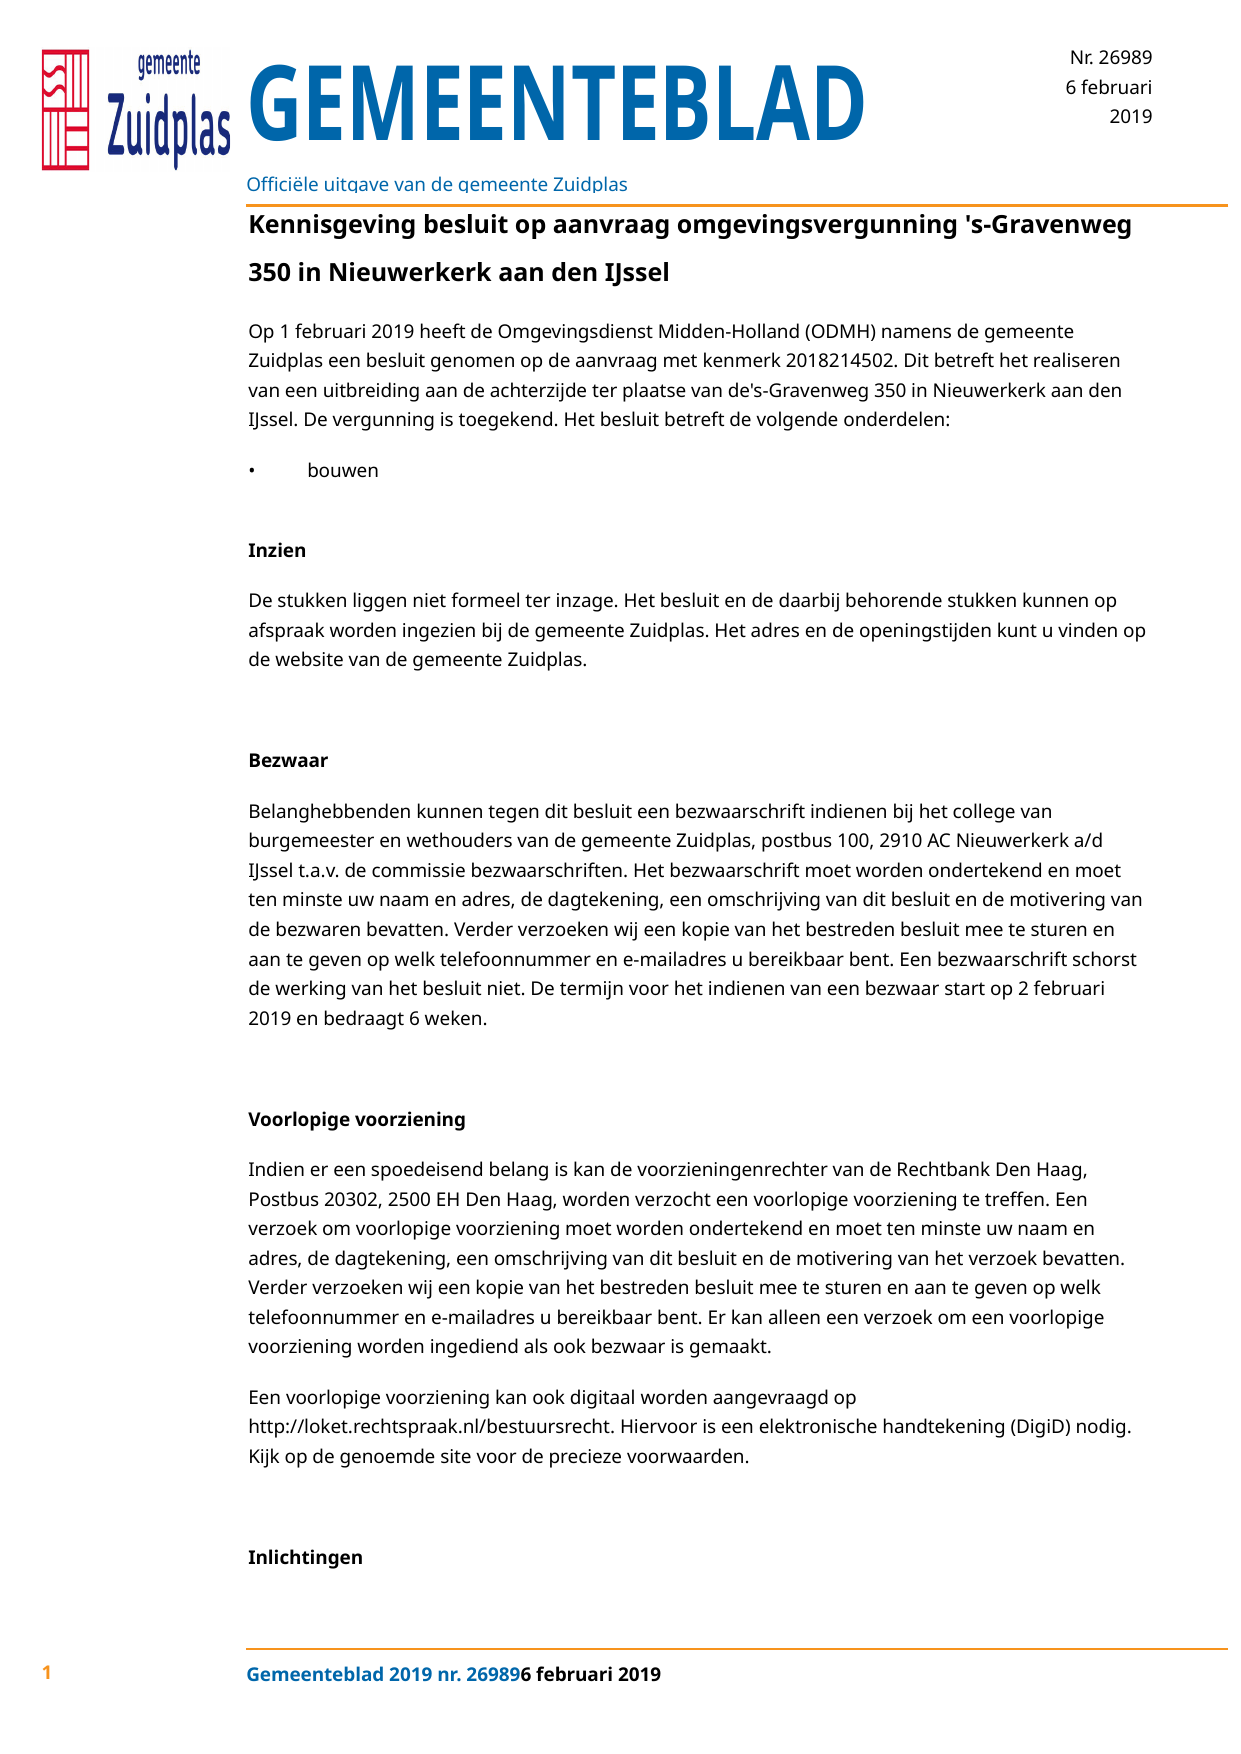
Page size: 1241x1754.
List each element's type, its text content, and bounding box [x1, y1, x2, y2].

picture [41, 47, 231, 172]
text De stukken liggen niet formeel ter inzage. Het besluit en de daarbij behorende stukken kunnen op afspraak worden ingezien bij de gemeente Zuidplas. Het adres en de openingstijden kunt u vinden op de website van de gemeente Zuidplas. [248, 587, 1152, 672]
text Inlichtingen [248, 1544, 1152, 1570]
text Een voorlopige voorziening kan ook digitaal worden aangevraagd op http://loket.rechtspraak.nl/bestuursrecht. Hiervoor is een elektronische handtekening (DigiD) nodig. Kijk op de genoemde site voor de precieze voorwaarden. [248, 1384, 1152, 1469]
text Inzien [248, 537, 1152, 563]
text Op 1 februari 2019 heeft de Omgevingsdienst Midden-Holland (ODMH) namens de gemeente Zuidplas een besluit genomen op de aanvraag met kenmerk 2018214502. Dit betreft het realiseren van een uitbreiding aan de achterzijde ter plaatse van de's-Gravenweg 350 in Nieuwerkerk aan den IJssel. De vergunning is toegekend. Het besluit betreft de volgende onderdelen: [248, 318, 1152, 432]
text Indien er een spoedeisend belang is kan de voorzieningenrechter van de Rechtbank Den Haag, Postbus 20302, 2500 EH Den Haag, worden verzocht een voorlopige voorziening te treffen. Een verzoek om voorlopige voorziening moet worden ondertekend en moet ten minste uw naam en adres, de dagtekening, een omschrijving van dit besluit en de motivering van het verzoek bevatten. Verder verzoeken wij een kopie van het bestreden besluit mee te sturen en aan te geven op welk telefoonnummer en e-mailadres u bereikbaar bent. Er kan alleen een verzoek om een voorlopige voorziening worden ingediend als ook bezwaar is gemaakt. [248, 1156, 1152, 1359]
list bouwen [248, 457, 1152, 483]
text Kennisgeving besluit op aanvraag omgevingsvergunning 's-Gravenweg 350 in Nieuwerkerk aan den IJssel [248, 207, 1152, 288]
text Voorlopige voorziening [248, 1106, 1152, 1132]
text Bezwaar [248, 747, 1152, 773]
text Belanghebbenden kunnen tegen dit besluit een bezwaarschrift indienen bij het college van burgemeester en wethouders van de gemeente Zuidplas, postbus 100, 2910 AC Nieuwerkerk a/d IJssel t.a.v. de commissie bezwaarschriften. Het bezwaarschrift moet worden ondertekend en moet ten minste uw naam en adres, de dagtekening, een omschrijving van dit besluit en de motivering van de bezwaren bevatten. Verder verzoeken wij een kopie van het bestreden besluit mee te sturen en aan te geven op welk telefoonnummer en e-mailadres u bereikbaar bent. Een bezwaarschrift schorst de werking van het besluit niet. De termijn voor het indienen van een bezwaar start op 2 februari 2019 en bedraagt 6 weken. [248, 798, 1152, 1031]
